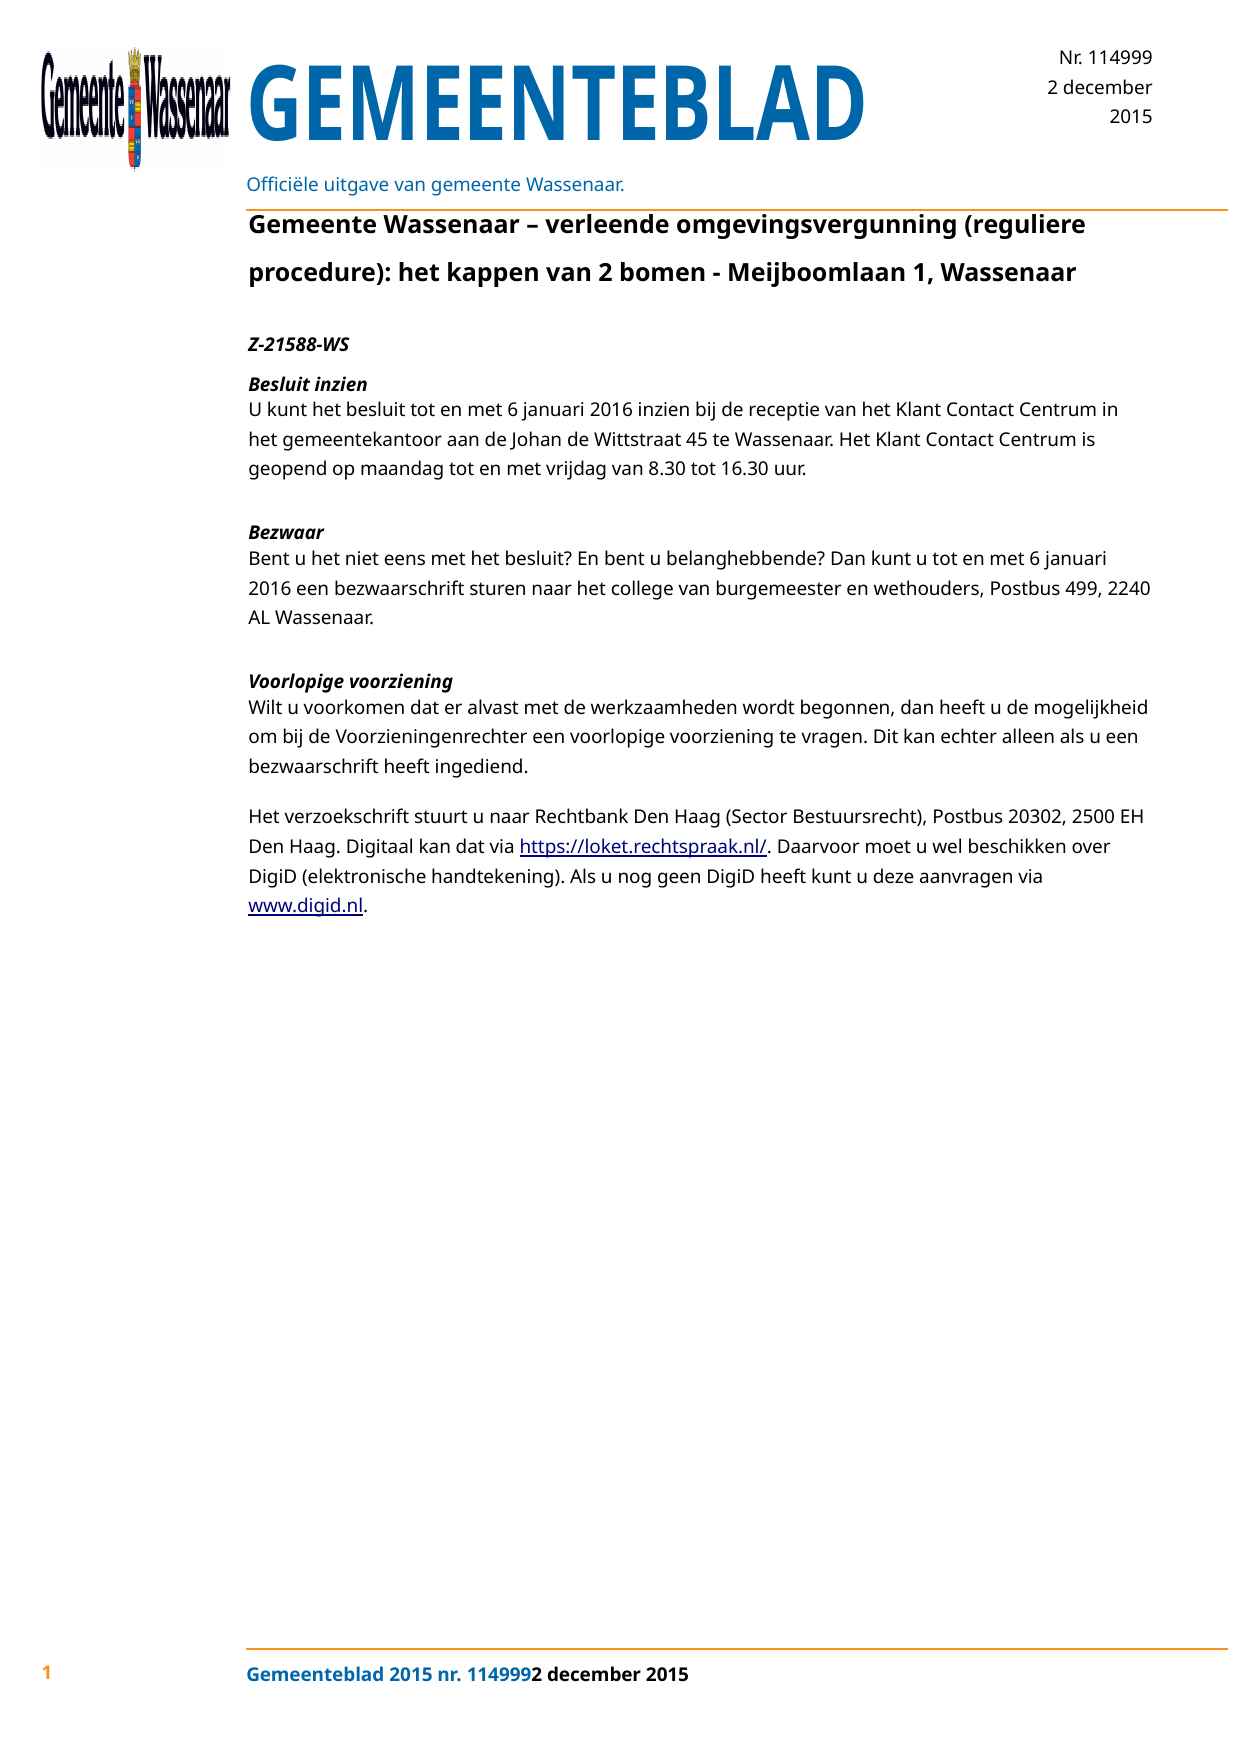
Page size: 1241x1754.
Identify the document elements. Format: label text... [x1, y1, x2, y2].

picture [41, 47, 231, 172]
text Z-21588-WS [248, 331, 1152, 357]
text Besluit inzien [248, 371, 1152, 396]
text Bezwaar [248, 519, 1152, 545]
text Wilt u voorkomen dat er alvast met de werkzaamheden wordt begonnen, dan heeft u de mogelijkheid om bij de Voorzieningenrechter een voorlopige voorziening te vragen. Dit kan echter alleen als u een bezwaarschrift heeft ingediend. [248, 694, 1152, 779]
text U kunt het besluit tot en met 6 januari 2016 inzien bij de receptie van het Klant Contact Centrum in het gemeentekantoor aan de Johan de Wittstraat 45 te Wassenaar. Het Klant Contact Centrum is geopend op maandag tot en met vrijdag van 8.30 tot 16.30 uur. [248, 396, 1152, 481]
text Bent u het niet eens met het besluit? En bent u belanghebbende? Dan kunt u tot en met 6 januari 2016 een bezwaarschrift sturen naar het college van burgemeester en wethouders, Postbus 499, 2240 AL Wassenaar. [248, 545, 1152, 630]
text Gemeente Wassenaar – verleende omgevingsvergunning (reguliere procedure): het kappen van 2 bomen - Meijboomlaan 1, Wassenaar [248, 211, 1152, 288]
text Voorlopige voorziening [248, 668, 1152, 694]
text Het verzoekschrift stuurt u naar Rechtbank Den Haag (Sector Bestuursrecht), Postbus 20302, 2500 EH Den Haag. Digitaal kan dat via https://loket.rechtspraak.nl/. Daarvoor moet u wel beschikken over DigiD (elektronische handtekening). Als u nog geen DigiD heeft kunt u deze aanvragen via www.digid.nl. [248, 804, 1152, 918]
